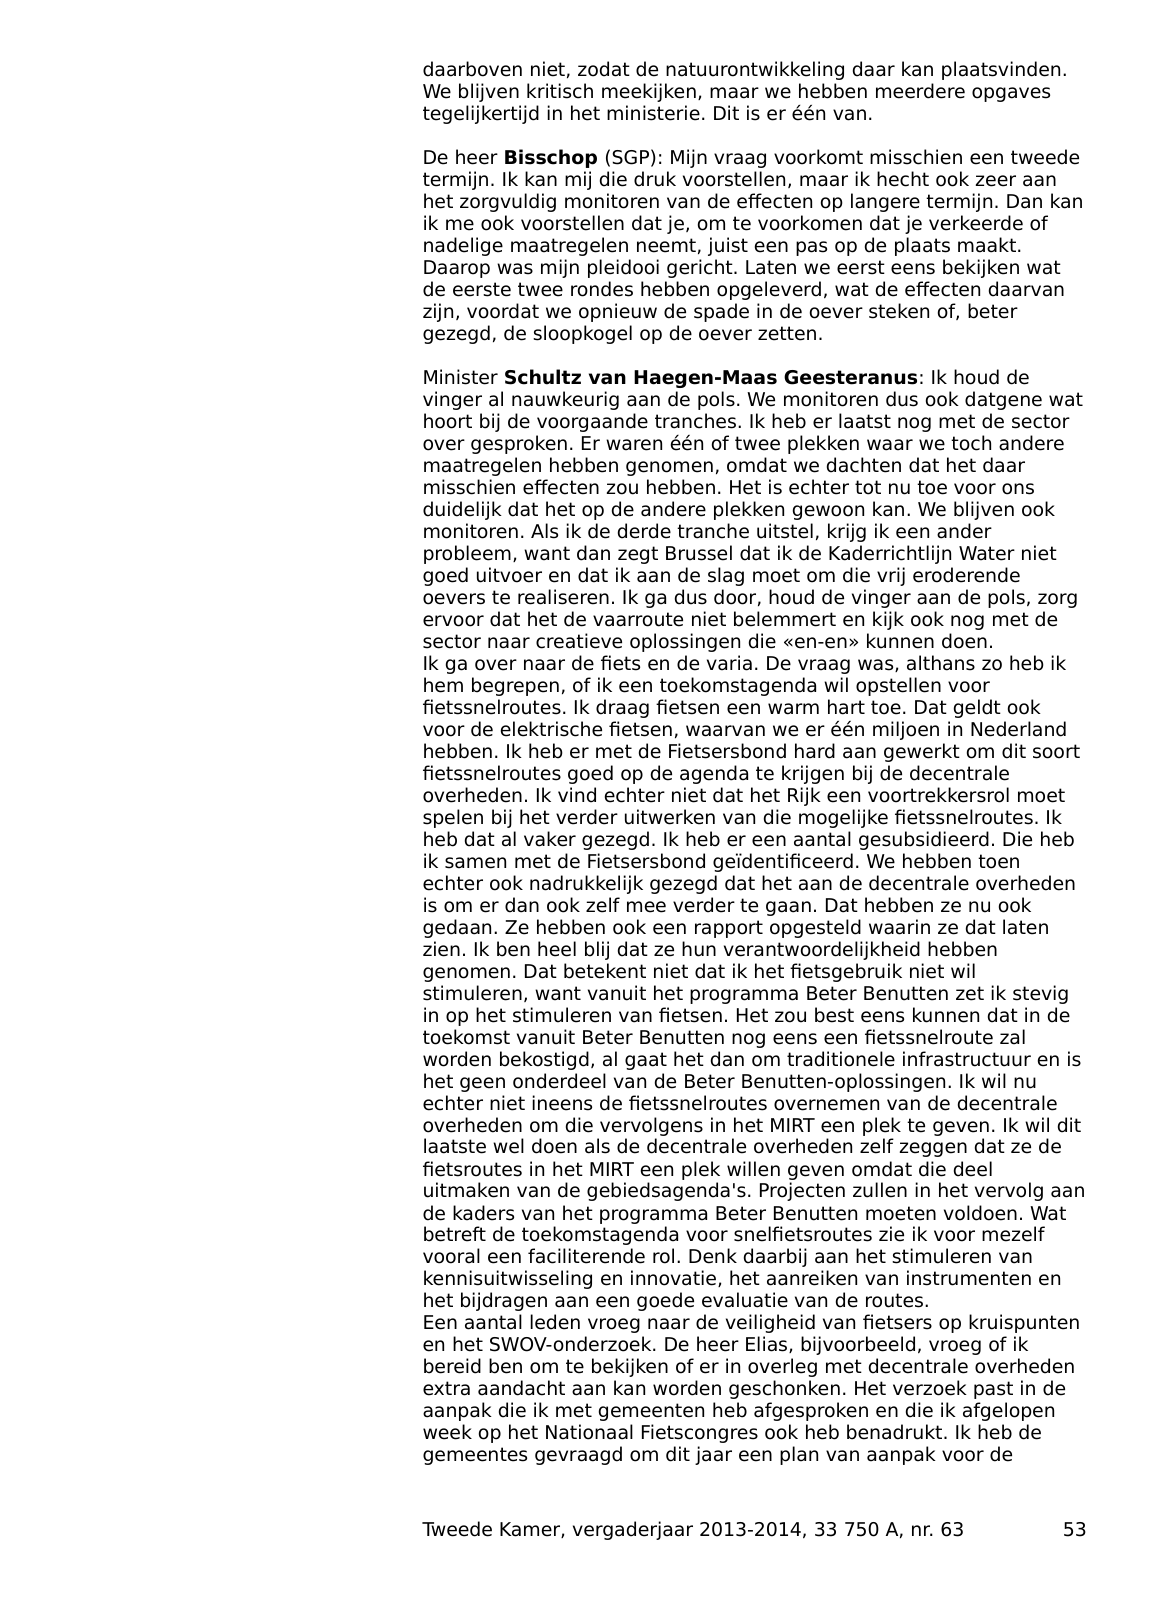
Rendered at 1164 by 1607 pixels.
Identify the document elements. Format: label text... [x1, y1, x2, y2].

text De heer Bisschop (SGP): Mijn vraag voorkomt misschien een tweede termijn. Ik kan mij die druk voorstellen, maar ik hecht ook zeer aan het zorgvuldig monitoren van de effecten op langere termijn. Dan kan ik me ook voorstellen dat je, om te voorkomen dat je verkeerde of nadelige maatregelen neemt, juist een pas op de plaats maakt. Daarop was mijn pleidooi gericht. Laten we eerst eens bekijken wat de eerste twee rondes hebben opgeleverd, wat de effecten daarvan zijn, voordat we opnieuw de spade in de oever steken of, beter gezegd, de sloopkogel op de oever zetten. [422, 147, 1087, 345]
text daarboven niet, zodat de natuurontwikkeling daar kan plaatsvinden. We blijven kritisch meekijken, maar we hebben meerdere opgaves tegelijkertijd in het ministerie. Dit is er één van. [422, 59, 1087, 125]
text Minister Schultz van Haegen-Maas Geesteranus: Ik houd de vinger al nauwkeurig aan de pols. We monitoren dus ook datgene wat hoort bij de voorgaande tranches. Ik heb er laatst nog met de sector over gesproken. Er waren één of twee plekken waar we toch andere maatregelen hebben genomen, omdat we dachten dat het daar misschien effecten zou hebben. Het is echter tot nu toe voor ons duidelijk dat het op de andere plekken gewoon kan. We blijven ook monitoren. Als ik de derde tranche uitstel, krijg ik een ander probleem, want dan zegt Brussel dat ik de Kaderrichtlijn Water niet goed uitvoer en dat ik aan de slag moet om die vrij eroderende oevers te realiseren. Ik ga dus door, houd de vinger aan de pols, zorg ervoor dat het de vaarroute niet belemmert en kijk ook nog met de sector naar creatieve oplossingen die «en-en» kunnen doen. [422, 367, 1087, 653]
text Ik ga over naar de fiets en de varia. De vraag was, althans zo heb ik hem begrepen, of ik een toekomstagenda wil opstellen voor fietssnelroutes. Ik draag fietsen een warm hart toe. Dat geldt ook voor de elektrische fietsen, waarvan we er één miljoen in Nederland hebben. Ik heb er met de Fietsersbond hard aan gewerkt om dit soort fietssnelroutes goed op de agenda te krijgen bij de decentrale overheden. Ik vind echter niet dat het Rijk een voortrekkersrol moet spelen bij het verder uitwerken van die mogelijke fietssnelroutes. Ik heb dat al vaker gezegd. Ik heb er een aantal gesubsidieerd. Die heb ik samen met de Fietsersbond geïdentificeerd. We hebben toen echter ook nadrukkelijk gezegd dat het aan de decentrale overheden is om er dan ook zelf mee verder te gaan. Dat hebben ze nu ook gedaan. Ze hebben ook een rapport opgesteld waarin ze dat laten zien. Ik ben heel blij dat ze hun verantwoordelijkheid hebben genomen. Dat betekent niet dat ik het fietsgebruik niet wil stimuleren, want vanuit het programma Beter Benutten zet ik stevig in op het stimuleren van fietsen. Het zou best eens kunnen dat in de toekomst vanuit Beter Benutten nog eens een fietssnelroute zal worden bekostigd, al gaat het dan om traditionele infrastructuur en is het geen onderdeel van de Beter Benutten-oplossingen. Ik wil nu echter niet ineens de fietssnelroutes overnemen van de decentrale overheden om die vervolgens in het MIRT een plek te geven. Ik wil dit laatste wel doen als de decentrale overheden zelf zeggen dat ze de fietsroutes in het MIRT een plek willen geven omdat die deel uitmaken van de gebiedsagenda's. Projecten zullen in het vervolg aan de kaders van het programma Beter Benutten moeten voldoen. Wat betreft de toekomstagenda voor snelfietsroutes zie ik voor mezelf vooral een faciliterende rol. Denk daarbij aan het stimuleren van kennisuitwisseling en innovatie, het aanreiken van instrumenten en het bijdragen aan een goede evaluatie van de routes. [422, 653, 1087, 1312]
text Een aantal leden vroeg naar de veiligheid van fietsers op kruispunten en het SWOV-onderzoek. De heer Elias, bijvoorbeeld, vroeg of ik bereid ben om te bekijken of er in overleg met decentrale overheden extra aandacht aan kan worden geschonken. Het verzoek past in de aanpak die ik met gemeenten heb afgesproken en die ik afgelopen week op het Nationaal Fietscongres ook heb benadrukt. Ik heb de gemeentes gevraagd om dit jaar een plan van aanpak voor de [422, 1312, 1087, 1466]
